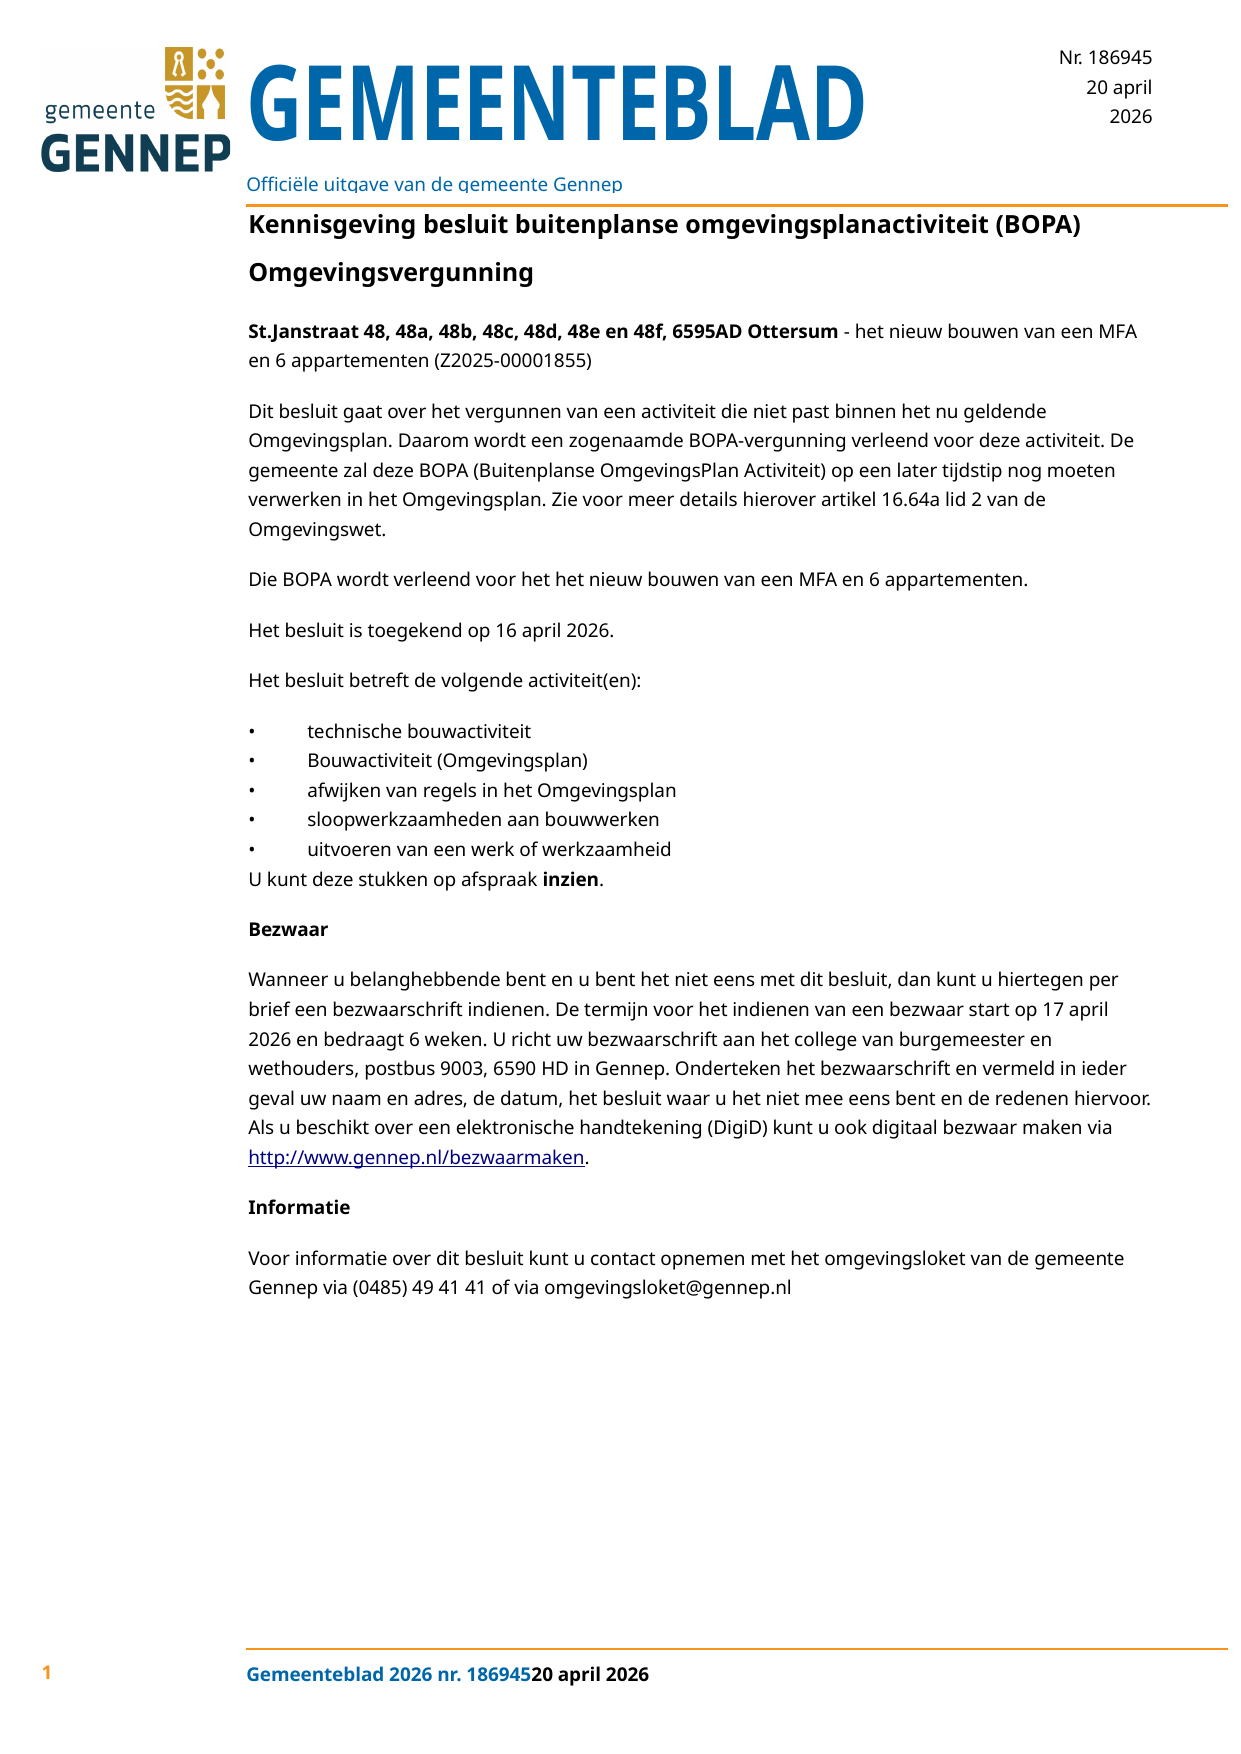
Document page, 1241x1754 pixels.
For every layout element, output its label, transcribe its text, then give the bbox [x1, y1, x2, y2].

list uitvoeren van een werk of werkzaamheid [248, 836, 1152, 862]
list afwijken van regels in het Omgevingsplan [248, 777, 1152, 803]
text Voor informatie over dit besluit kunt u contact opnemen met het omgevingsloket van de gemeente Gennep via (0485) 49 41 41 of via omgevingsloket@gennep.nl [248, 1245, 1152, 1300]
text Die BOPA wordt verleend voor het het nieuw bouwen van een MFA en 6 appartementen. [248, 567, 1152, 592]
text Het besluit is toegekend op 16 april 2026. [248, 617, 1152, 643]
text Het besluit betreft de volgende activiteit(en): [248, 667, 1152, 693]
text Bezwaar [248, 916, 1152, 942]
list technische bouwactiviteit [248, 718, 1152, 744]
text U kunt deze stukken op afspraak inzien. [248, 866, 1152, 892]
text Kennisgeving besluit buitenplanse omgevingsplanactiviteit (BOPA) Omgevingsvergunning [248, 207, 1152, 288]
picture [41, 47, 231, 172]
list Bouwactiviteit (Omgevingsplan) [248, 747, 1152, 773]
text Wanneer u belanghebbende bent en u bent het niet eens met dit besluit, dan kunt u hiertegen per brief een bezwaarschrift indienen. De termijn voor het indienen van een bezwaar start op 17 april 2026 en bedraagt 6 weken. U richt uw bezwaarschrift aan het college van burgemeester en wethouders, postbus 9003, 6590 HD in Gennep. Onderteken het bezwaarschrift en vermeld in ieder geval uw naam en adres, de datum, het besluit waar u het niet mee eens bent en de redenen hiervoor. Als u beschikt over een elektronische handtekening (DigiD) kunt u ook digitaal bezwaar maken via http://www.gennep.nl/bezwaarmaken. [248, 967, 1152, 1170]
text Dit besluit gaat over het vergunnen van een activiteit die niet past binnen het nu geldende Omgevingsplan. Daarom wordt een zogenaamde BOPA-vergunning verleend voor deze activiteit. De gemeente zal deze BOPA (Buitenplanse OmgevingsPlan Activiteit) op een later tijdstip nog moeten verwerken in het Omgevingsplan. Zie voor meer details hierover artikel 16.64a lid 2 van de Omgevingswet. [248, 398, 1152, 542]
text Informatie [248, 1194, 1152, 1220]
list sloopwerkzaamheden aan bouwwerken [248, 807, 1152, 832]
text St.Janstraat 48, 48a, 48b, 48c, 48d, 48e en 48f, 6595AD Ottersum - het nieuw bouwen van een MFA en 6 appartementen (Z2025-00001855) [248, 318, 1152, 373]
